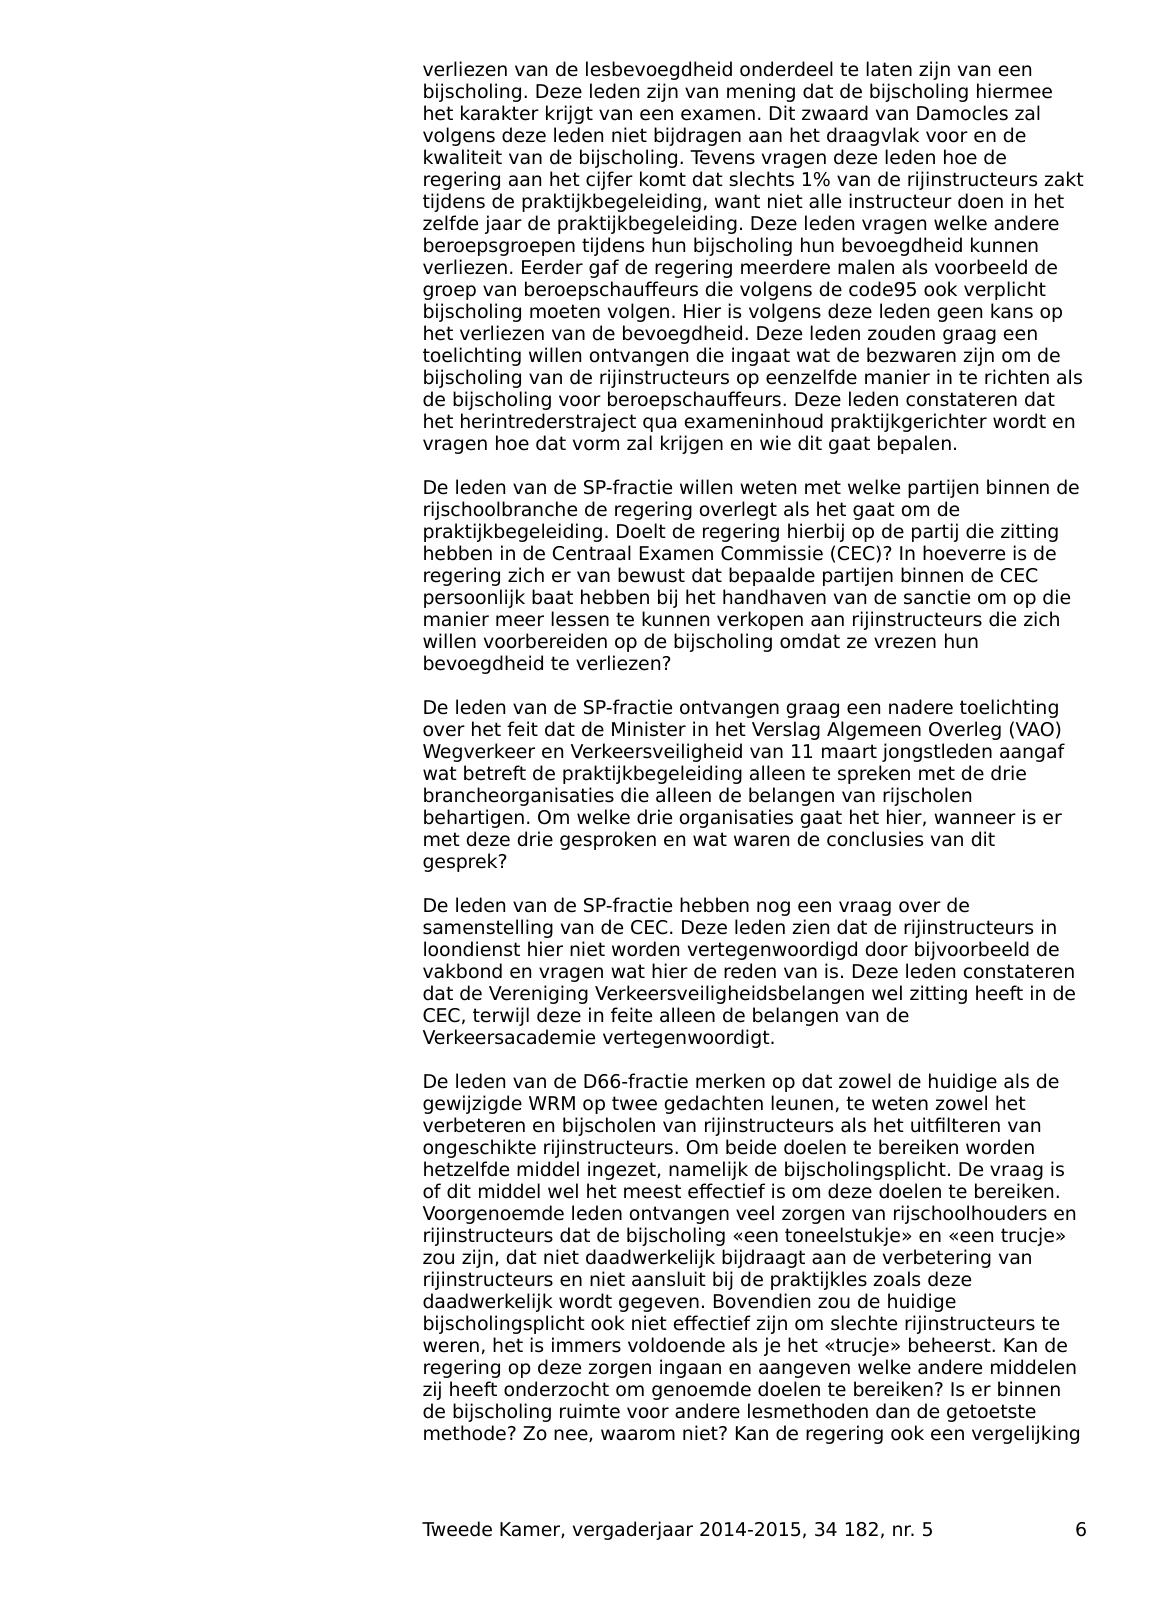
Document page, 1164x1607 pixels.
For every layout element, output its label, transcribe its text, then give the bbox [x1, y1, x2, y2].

text De leden van de D66-fractie merken op dat zowel de huidige als de gewijzigde WRM op twee gedachten leunen, te weten zowel het verbeteren en bijscholen van rijinstructeurs als het uitfilteren van ongeschikte rijinstructeurs. Om beide doelen te bereiken worden hetzelfde middel ingezet, namelijk de bijscholingsplicht. De vraag is of dit middel wel het meest effectief is om deze doelen te bereiken. Voorgenoemde leden ontvangen veel zorgen van rijschoolhouders en rijinstructeurs dat de bijscholing «een toneelstukje» en «een trucje» zou zijn, dat niet daadwerkelijk bijdraagt aan de verbetering van rijinstructeurs en niet aansluit bij de praktijkles zoals deze daadwerkelijk wordt gegeven. Bovendien zou de huidige bijscholingsplicht ook niet effectief zijn om slechte rijinstructeurs te weren, het is immers voldoende als je het «trucje» beheerst. Kan de regering op deze zorgen ingaan en aangeven welke andere middelen zij heeft onderzocht om genoemde doelen te bereiken? Is er binnen de bijscholing ruimte voor andere lesmethoden dan de getoetste methode? Zo nee, waarom niet? Kan de regering ook een vergelijking [422, 1071, 1087, 1444]
text De leden van de SP-fractie willen weten met welke partijen binnen de rijschoolbranche de regering overlegt als het gaat om de praktijkbegeleiding. Doelt de regering hierbij op de partij die zitting hebben in de Centraal Examen Commissie (CEC)? In hoeverre is de regering zich er van bewust dat bepaalde partijen binnen de CEC persoonlijk baat hebben bij het handhaven van de sanctie om op die manier meer lessen te kunnen verkopen aan rijinstructeurs die zich willen voorbereiden op de bijscholing omdat ze vrezen hun bevoegdheid te verliezen? [422, 477, 1087, 675]
text verliezen van de lesbevoegdheid onderdeel te laten zijn van een bijscholing. Deze leden zijn van mening dat de bijscholing hiermee het karakter krijgt van een examen. Dit zwaard van Damocles zal volgens deze leden niet bijdragen aan het draagvlak voor en de kwaliteit van de bijscholing. Tevens vragen deze leden hoe de regering aan het cijfer komt dat slechts 1% van de rijinstructeurs zakt tijdens de praktijkbegeleiding, want niet alle instructeur doen in het zelfde jaar de praktijkbegeleiding. Deze leden vragen welke andere beroepsgroepen tijdens hun bijscholing hun bevoegdheid kunnen verliezen. Eerder gaf de regering meerdere malen als voorbeeld de groep van beroepschauffeurs die volgens de code95 ook verplicht bijscholing moeten volgen. Hier is volgens deze leden geen kans op het verliezen van de bevoegdheid. Deze leden zouden graag een toelichting willen ontvangen die ingaat wat de bezwaren zijn om de bijscholing van de rijinstructeurs op eenzelfde manier in te richten als de bijscholing voor beroepschauffeurs. Deze leden constateren dat het herintrederstraject qua exameninhoud praktijkgerichter wordt en vragen hoe dat vorm zal krijgen en wie dit gaat bepalen. [422, 59, 1087, 455]
text De leden van de SP-fractie ontvangen graag een nadere toelichting over het feit dat de Minister in het Verslag Algemeen Overleg (VAO) Wegverkeer en Verkeersveiligheid van 11 maart jongstleden aangaf wat betreft de praktijkbegeleiding alleen te spreken met de drie brancheorganisaties die alleen de belangen van rijscholen behartigen. Om welke drie organisaties gaat het hier, wanneer is er met deze drie gesproken en wat waren de conclusies van dit gesprek? [422, 697, 1087, 873]
text De leden van de SP-fractie hebben nog een vraag over de samenstelling van de CEC. Deze leden zien dat de rijinstructeurs in loondienst hier niet worden vertegenwoordigd door bijvoorbeeld de vakbond en vragen wat hier de reden van is. Deze leden constateren dat de Vereniging Verkeersveiligheidsbelangen wel zitting heeft in de CEC, terwijl deze in feite alleen de belangen van de Verkeersacademie vertegenwoordigt. [422, 895, 1087, 1049]
